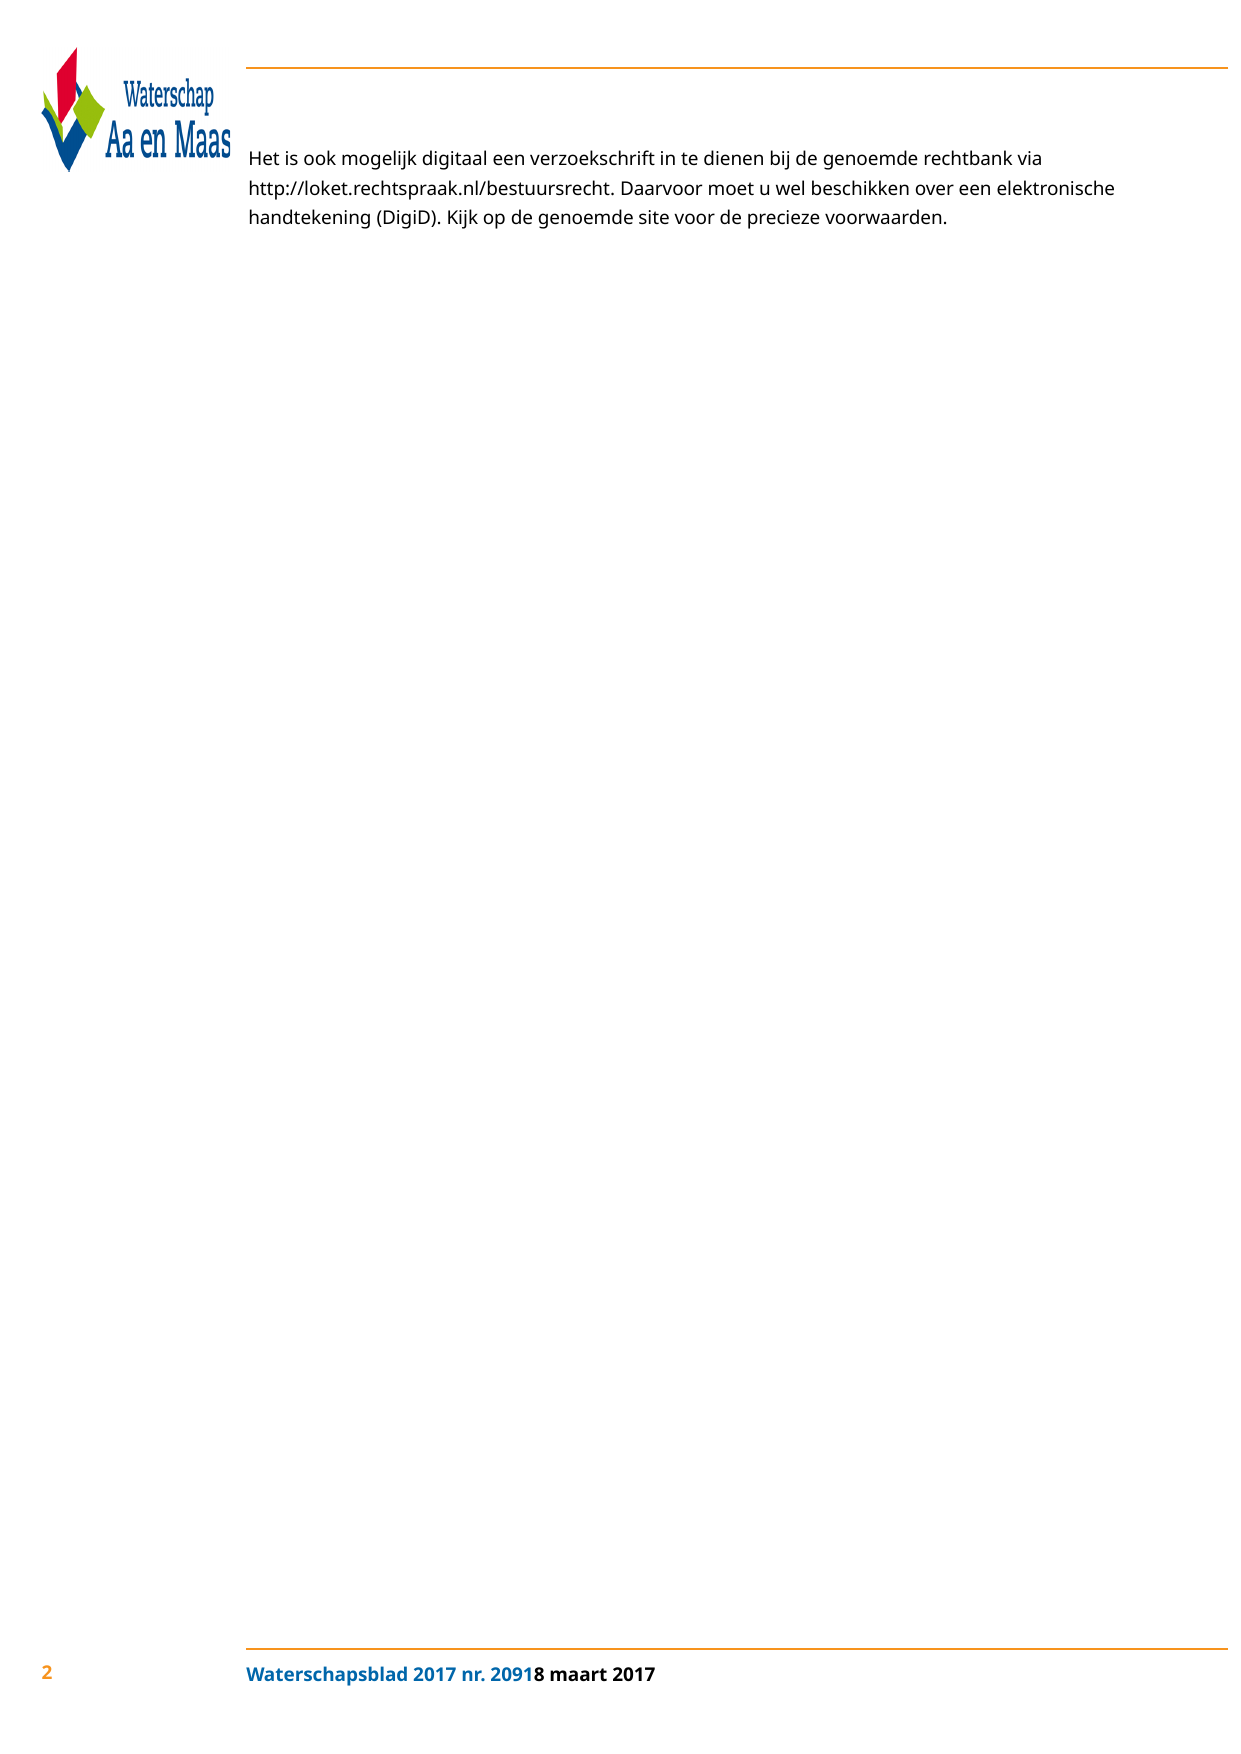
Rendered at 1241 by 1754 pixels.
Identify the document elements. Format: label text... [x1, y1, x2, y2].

picture [41, 47, 231, 172]
text Het is ook mogelijk digitaal een verzoekschrift in te dienen bij de genoemde rechtbank via http://loket.rechtspraak.nl/bestuursrecht. Daarvoor moet u wel beschikken over een elektronische handtekening (DigiD). Kijk op de genoemde site voor de precieze voorwaarden. [248, 145, 1152, 230]
